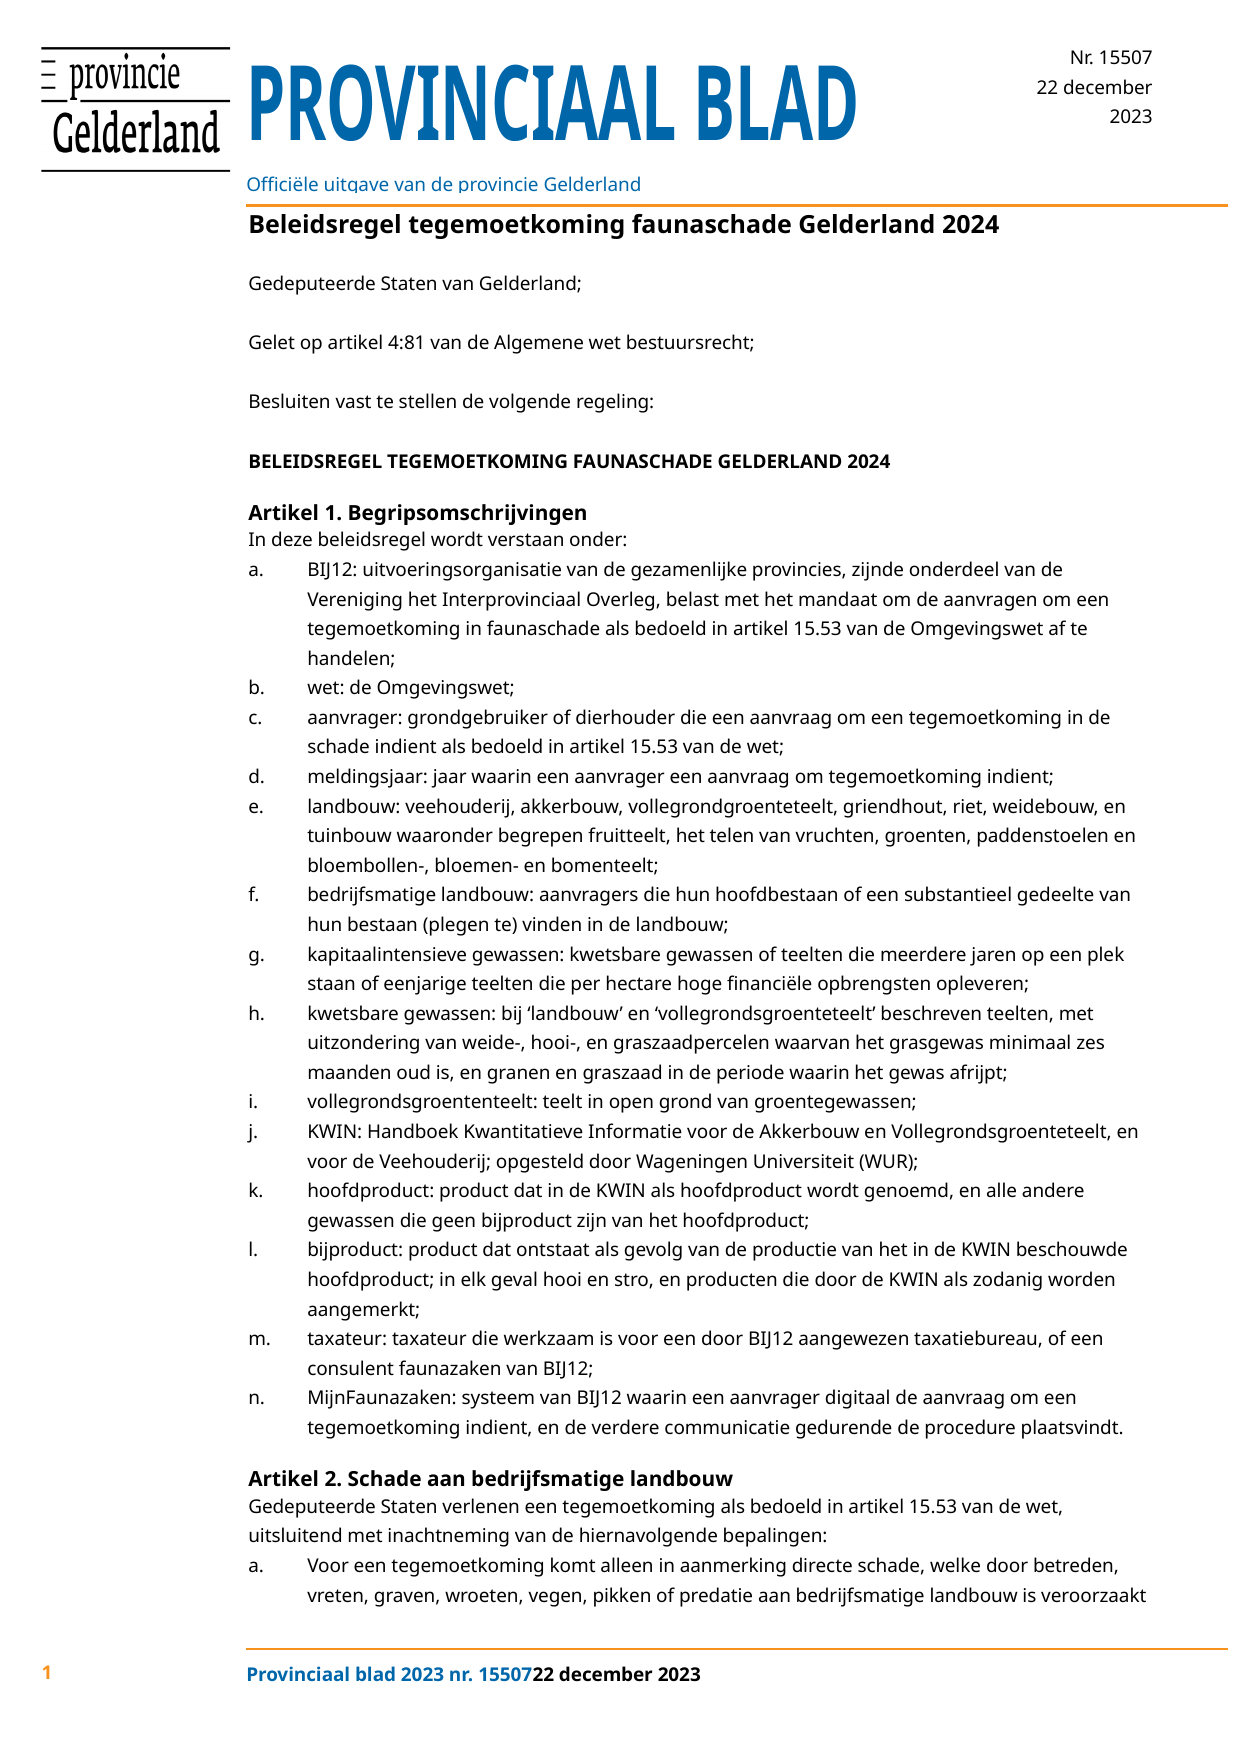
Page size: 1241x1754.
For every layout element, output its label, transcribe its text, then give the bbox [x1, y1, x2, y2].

text Gedeputeerde Staten van Gelderland; [248, 270, 1152, 296]
text In deze beleidsregel wordt verstaan onder: [248, 527, 1152, 552]
list vollegrondsgroententeelt: teelt in open grond van groentegewassen; [248, 1089, 1152, 1114]
list kwetsbare gewassen: bij ‘landbouw’ en ‘vollegrondsgroenteteelt’ beschreven teelten, met uitzondering van weide-, hooi-, en graszaadpercelen waarvan het grasgewas minimaal zes maanden oud is, en granen en graszaad in de periode waarin het gewas afrijpt; [248, 1000, 1152, 1085]
text Besluiten vast te stellen de volgende regeling: [248, 389, 1152, 414]
list bedrijfsmatige landbouw: aanvragers die hun hoofdbestaan of een substantieel gedeelte van hun bestaan (plegen te) vinden in de landbouw; [248, 882, 1152, 937]
list landbouw: veehouderij, akkerbouw, vollegrondgroenteteelt, griendhout, riet, weidebouw, en tuinbouw waaronder begrepen fruitteelt, het telen van vruchten, groenten, paddenstoelen en bloembollen-, bloemen- en bomenteelt; [248, 793, 1152, 878]
list Voor een tegemoetkoming komt alleen in aanmerking directe schade, welke door betreden, vreten, graven, wroeten, vegen, pikken of predatie aan bedrijfsmatige landbouw is veroorzaakt [248, 1552, 1152, 1607]
text Gedeputeerde Staten verlenen een tegemoetkoming als bedoeld in artikel 15.53 van de wet, uitsluitend met inachtneming van de hiernavolgende bepalingen: [248, 1493, 1152, 1548]
picture [41, 47, 231, 172]
text Artikel 1. Begripsomschrijvingen [248, 498, 1152, 527]
list MijnFaunazaken: systeem van BIJ12 waarin een aanvrager digitaal de aanvraag om een tegemoetkoming indient, en de verdere communicatie gedurende de procedure plaatsvindt. [248, 1384, 1152, 1440]
text BELEIDSREGEL TEGEMOETKOMING FAUNASCHADE GELDERLAND 2024 [248, 448, 1152, 473]
list wet: de Omgevingswet; [248, 674, 1152, 700]
list taxateur: taxateur die werkzaam is voor een door BIJ12 aangewezen taxatiebureau, of een consulent faunazaken van BIJ12; [248, 1325, 1152, 1381]
list bijproduct: product dat ontstaat als gevolg van de productie van het in de KWIN beschouwde hoofdproduct; in elk geval hooi en stro, en producten die door de KWIN als zodanig worden aangemerkt; [248, 1237, 1152, 1322]
list BIJ12: uitvoeringsorganisatie van de gezamenlijke provincies, zijnde onderdeel van de Vereniging het Interprovinciaal Overleg, belast met het mandaat om de aanvragen om een tegemoetkoming in faunaschade als bedoeld in artikel 15.53 van de Omgevingswet af te handelen; [248, 556, 1152, 671]
text Gelet op artikel 4:81 van de Algemene wet bestuursrecht; [248, 329, 1152, 355]
list hoofdproduct: product dat in de KWIN als hoofdproduct wordt genoemd, en alle andere gewassen die geen bijproduct zijn van het hoofdproduct; [248, 1177, 1152, 1233]
list meldingsjaar: jaar waarin een aanvrager een aanvraag om tegemoetkoming indient; [248, 763, 1152, 789]
text Artikel 2. Schade aan bedrijfsmatige landbouw [248, 1464, 1152, 1493]
list KWIN: Handboek Kwantitatieve Informatie voor de Akkerbouw en Vollegrondsgroenteteelt, en voor de Veehouderij; opgesteld door Wageningen Universiteit (WUR); [248, 1118, 1152, 1174]
list kapitaalintensieve gewassen: kwetsbare gewassen of teelten die meerdere jaren op een plek staan of eenjarige teelten die per hectare hoge financiële opbrengsten opleveren; [248, 941, 1152, 996]
text Beleidsregel tegemoetkoming faunaschade Gelderland 2024 [248, 207, 1152, 241]
list aanvrager: grondgebruiker of dierhouder die een aanvraag om een tegemoetkoming in de schade indient als bedoeld in artikel 15.53 van de wet; [248, 704, 1152, 759]
